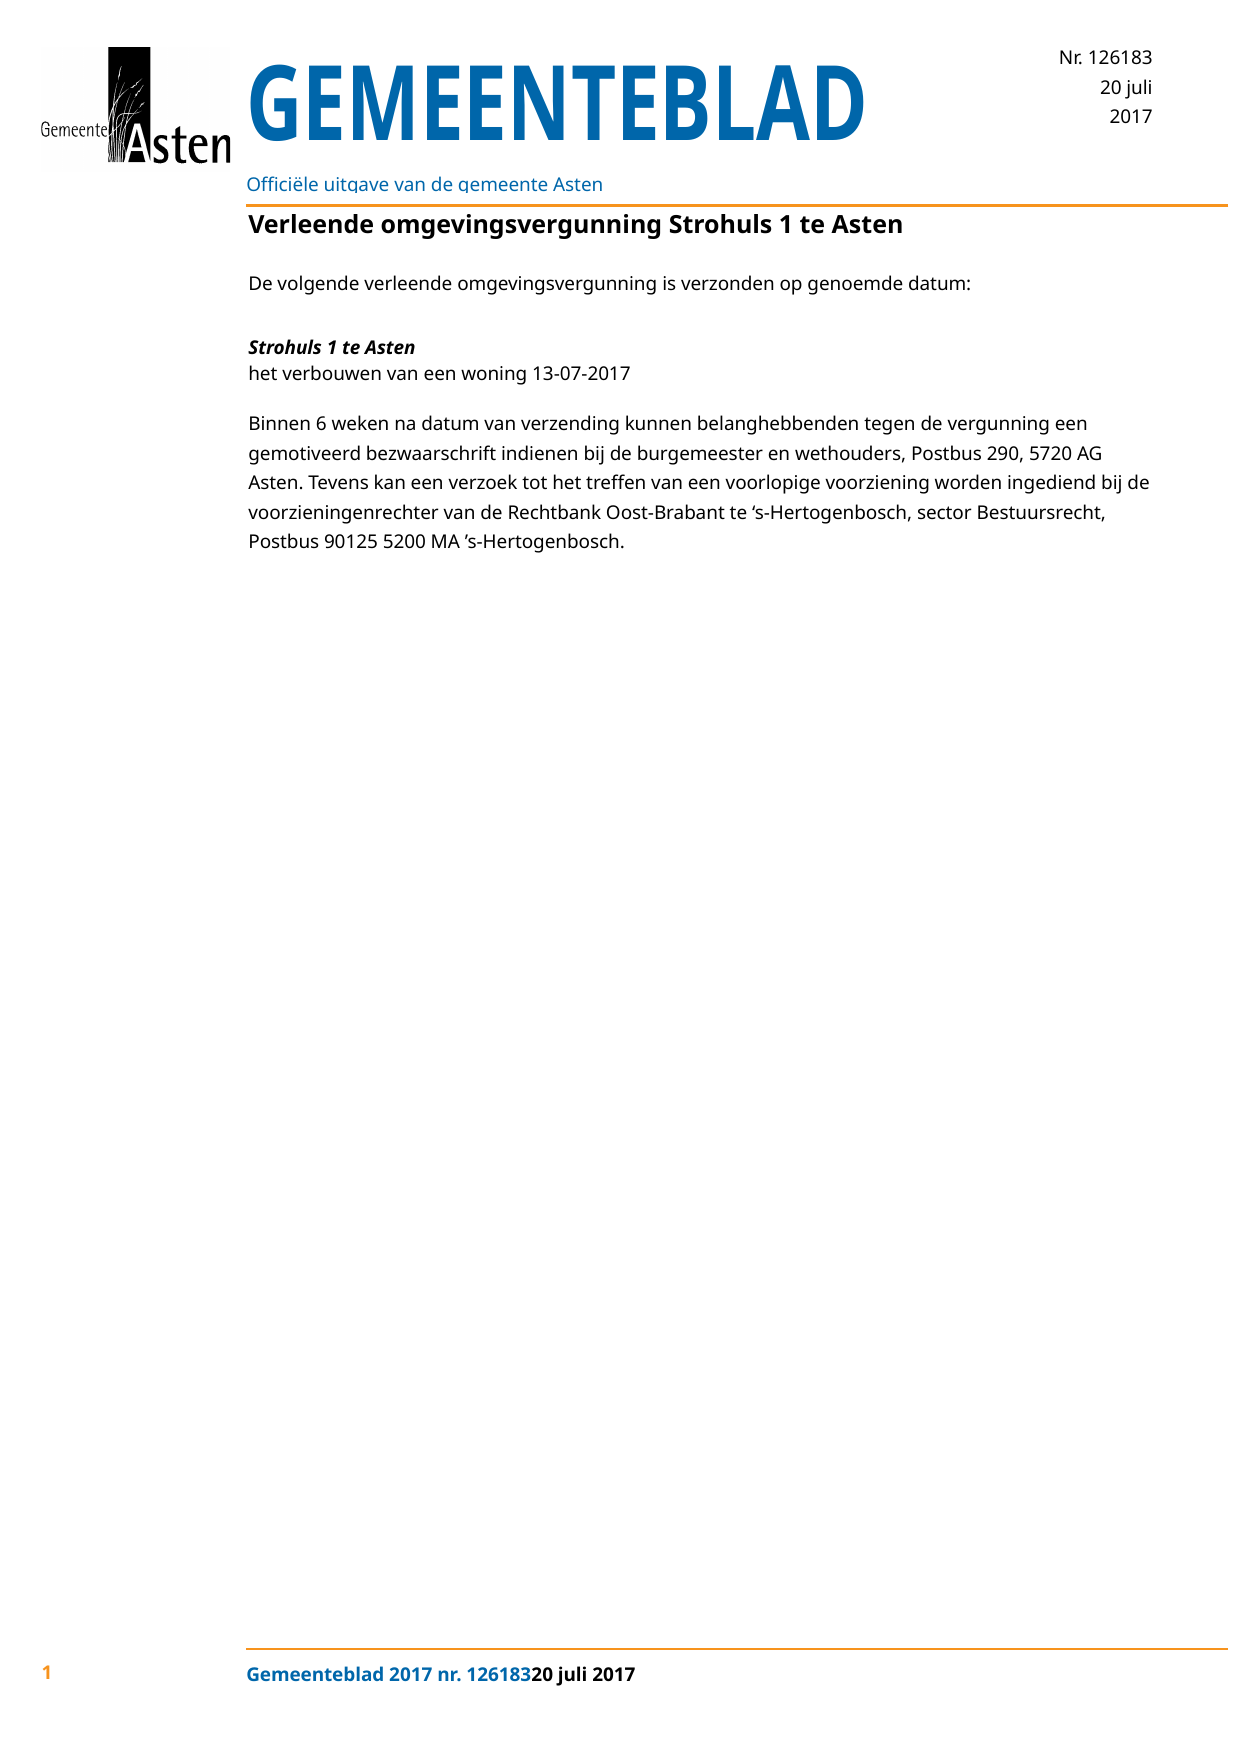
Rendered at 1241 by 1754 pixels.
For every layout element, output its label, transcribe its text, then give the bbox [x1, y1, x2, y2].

text Verleende omgevingsvergunning Strohuls 1 te Asten [248, 207, 1152, 241]
text Binnen 6 weken na datum van verzending kunnen belanghebbenden tegen de vergunning een gemotiveerd bezwaarschrift indienen bij de burgemeester en wethouders, Postbus 290, 5720 AG Asten. Tevens kan een verzoek tot het treffen van een voorlopige voorziening worden ingediend bij de voorzieningenrechter van de Rechtbank Oost-Brabant te ‘s-Hertogenbosch, sector Bestuursrecht, Postbus 90125 5200 MA ’s-Hertogenbosch. [248, 410, 1152, 554]
text De volgende verleende omgevingsvergunning is verzonden op genoemde datum: [248, 270, 1152, 296]
text Strohuls 1 te Asten [248, 334, 1152, 360]
text het verbouwen van een woning 13-07-2017 [248, 360, 1152, 386]
picture [41, 47, 231, 172]
